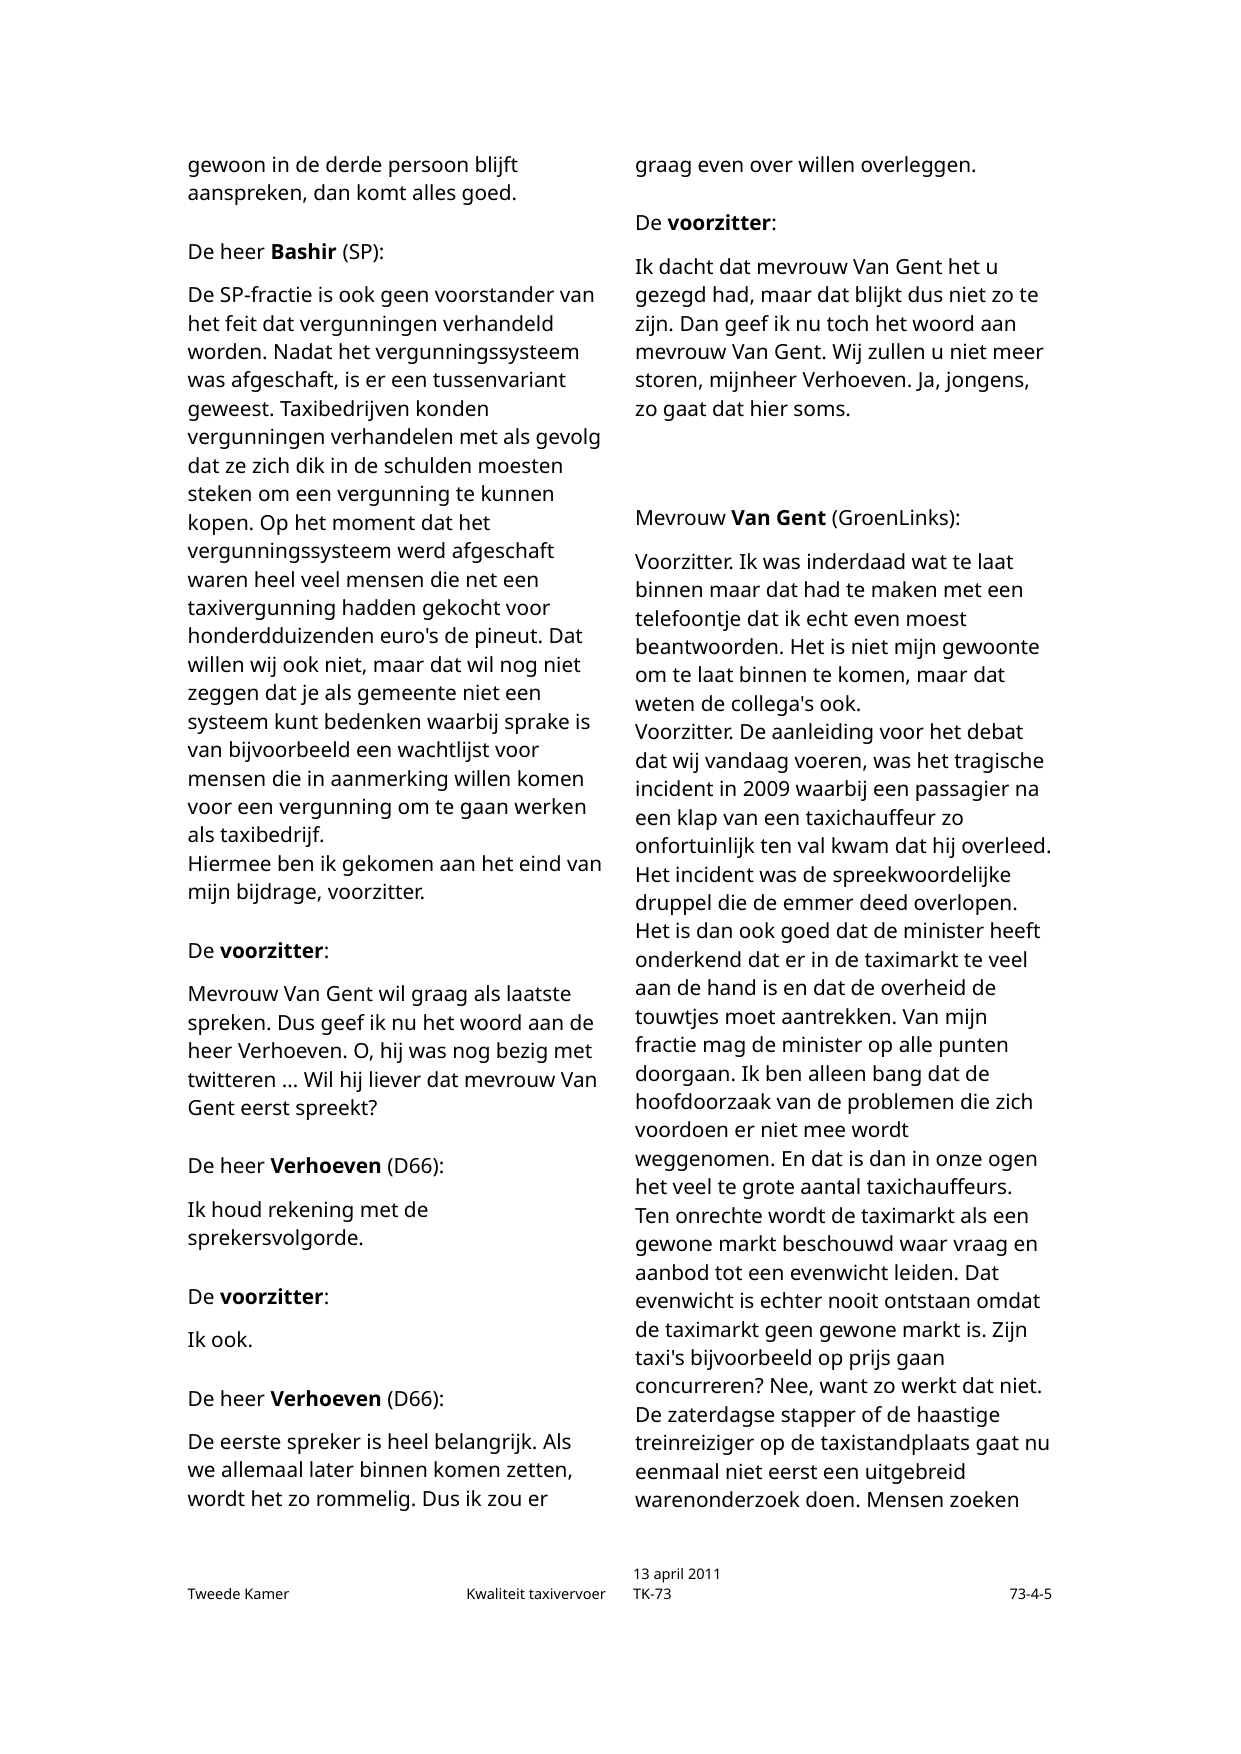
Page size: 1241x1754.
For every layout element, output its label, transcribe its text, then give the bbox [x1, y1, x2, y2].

text Ik dacht dat mevrouw Van Gent het u gezegd had, maar dat blijkt dus niet zo te zijn. Dan geef ik nu toch het woord aan mevrouw Van Gent. Wij zullen u niet meer storen, mijnheer Verhoeven. Ja, jongens, zo gaat dat hier soms. [635, 252, 1053, 422]
text De heer Verhoeven (D66): [187, 1384, 605, 1412]
text Mevrouw Van Gent wil graag als laatste spreken. Dus geef ik nu het woord aan de heer Verhoeven. O, hij was nog bezig met twitteren … Wil hij liever dat mevrouw Van Gent eerst spreekt? [187, 979, 605, 1122]
text De voorzitter: [635, 208, 1053, 237]
text De heer Bashir (SP): [187, 237, 605, 265]
text graag even over willen overleggen. [635, 150, 1053, 178]
text Ik ook. [187, 1325, 605, 1354]
text Voorzitter. De aanleiding voor het debat dat wij vandaag voeren, was het tragische incident in 2009 waarbij een passagier na een klap van een taxichauffeur zo onfortuinlijk ten val kwam dat hij overleed. Het incident was de spreekwoordelijke druppel die de emmer deed overlopen. Het is dan ook goed dat de minister heeft onderkend dat er in de taximarkt te veel aan de hand is en dat de overheid de touwtjes moet aantrekken. Van mijn fractie mag de minister op alle punten doorgaan. Ik ben alleen bang dat de hoofdoorzaak van de problemen die zich voordoen er niet mee wordt weggenomen. En dat is dan in onze ogen het veel te grote aantal taxichauffeurs. Ten onrechte wordt de taximarkt als een gewone markt beschouwd waar vraag en aanbod tot een evenwicht leiden. Dat evenwicht is echter nooit ontstaan omdat de taximarkt geen gewone markt is. Zijn taxi's bijvoorbeeld op prijs gaan concurreren? Nee, want zo werkt dat niet. De zaterdagse stapper of de haastige treinreiziger op de taxistandplaats gaat nu eenmaal niet eerst een uitgebreid warenonderzoek doen. Mensen zoeken [635, 717, 1053, 1514]
text gewoon in de derde persoon blijft aanspreken, dan komt alles goed. [187, 150, 605, 207]
text Mevrouw Van Gent (GroenLinks): [635, 503, 1053, 532]
text Ik houd rekening met de sprekersvolgorde. [187, 1195, 605, 1252]
text De SP-fractie is ook geen voorstander van het feit dat vergunningen verhandeld worden. Nadat het vergunningssysteem was afgeschaft, is er een tussenvariant geweest. Taxibedrijven konden vergunningen verhandelen met als gevolg dat ze zich dik in de schulden moesten steken om een vergunning te kunnen kopen. Op het moment dat het vergunningssysteem werd afgeschaft waren heel veel mensen die net een taxivergunning hadden gekocht voor honderdduizenden euro's de pineut. Dat willen wij ook niet, maar dat wil nog niet zeggen dat je als gemeente niet een systeem kunt bedenken waarbij sprake is van bijvoorbeeld een wachtlijst voor mensen die in aanmerking willen komen voor een vergunning om te gaan werken als taxibedrijf. [187, 280, 605, 849]
text Hiermee ben ik gekomen aan het eind van mijn bijdrage, voorzitter. [187, 849, 605, 906]
text  [635, 452, 1053, 481]
text De voorzitter: [187, 936, 605, 964]
text Voorzitter. Ik was inderdaad wat te laat binnen maar dat had te maken met een telefoontje dat ik echt even moest beantwoorden. Het is niet mijn gewoonte om te laat binnen te komen, maar dat weten de collega's ook. [635, 547, 1053, 717]
text De voorzitter: [187, 1282, 605, 1310]
text De eerste spreker is heel belangrijk. Als we allemaal later binnen komen zetten, wordt het zo rommelig. Dus ik zou er [187, 1427, 605, 1512]
text De heer Verhoeven (D66): [187, 1152, 605, 1180]
